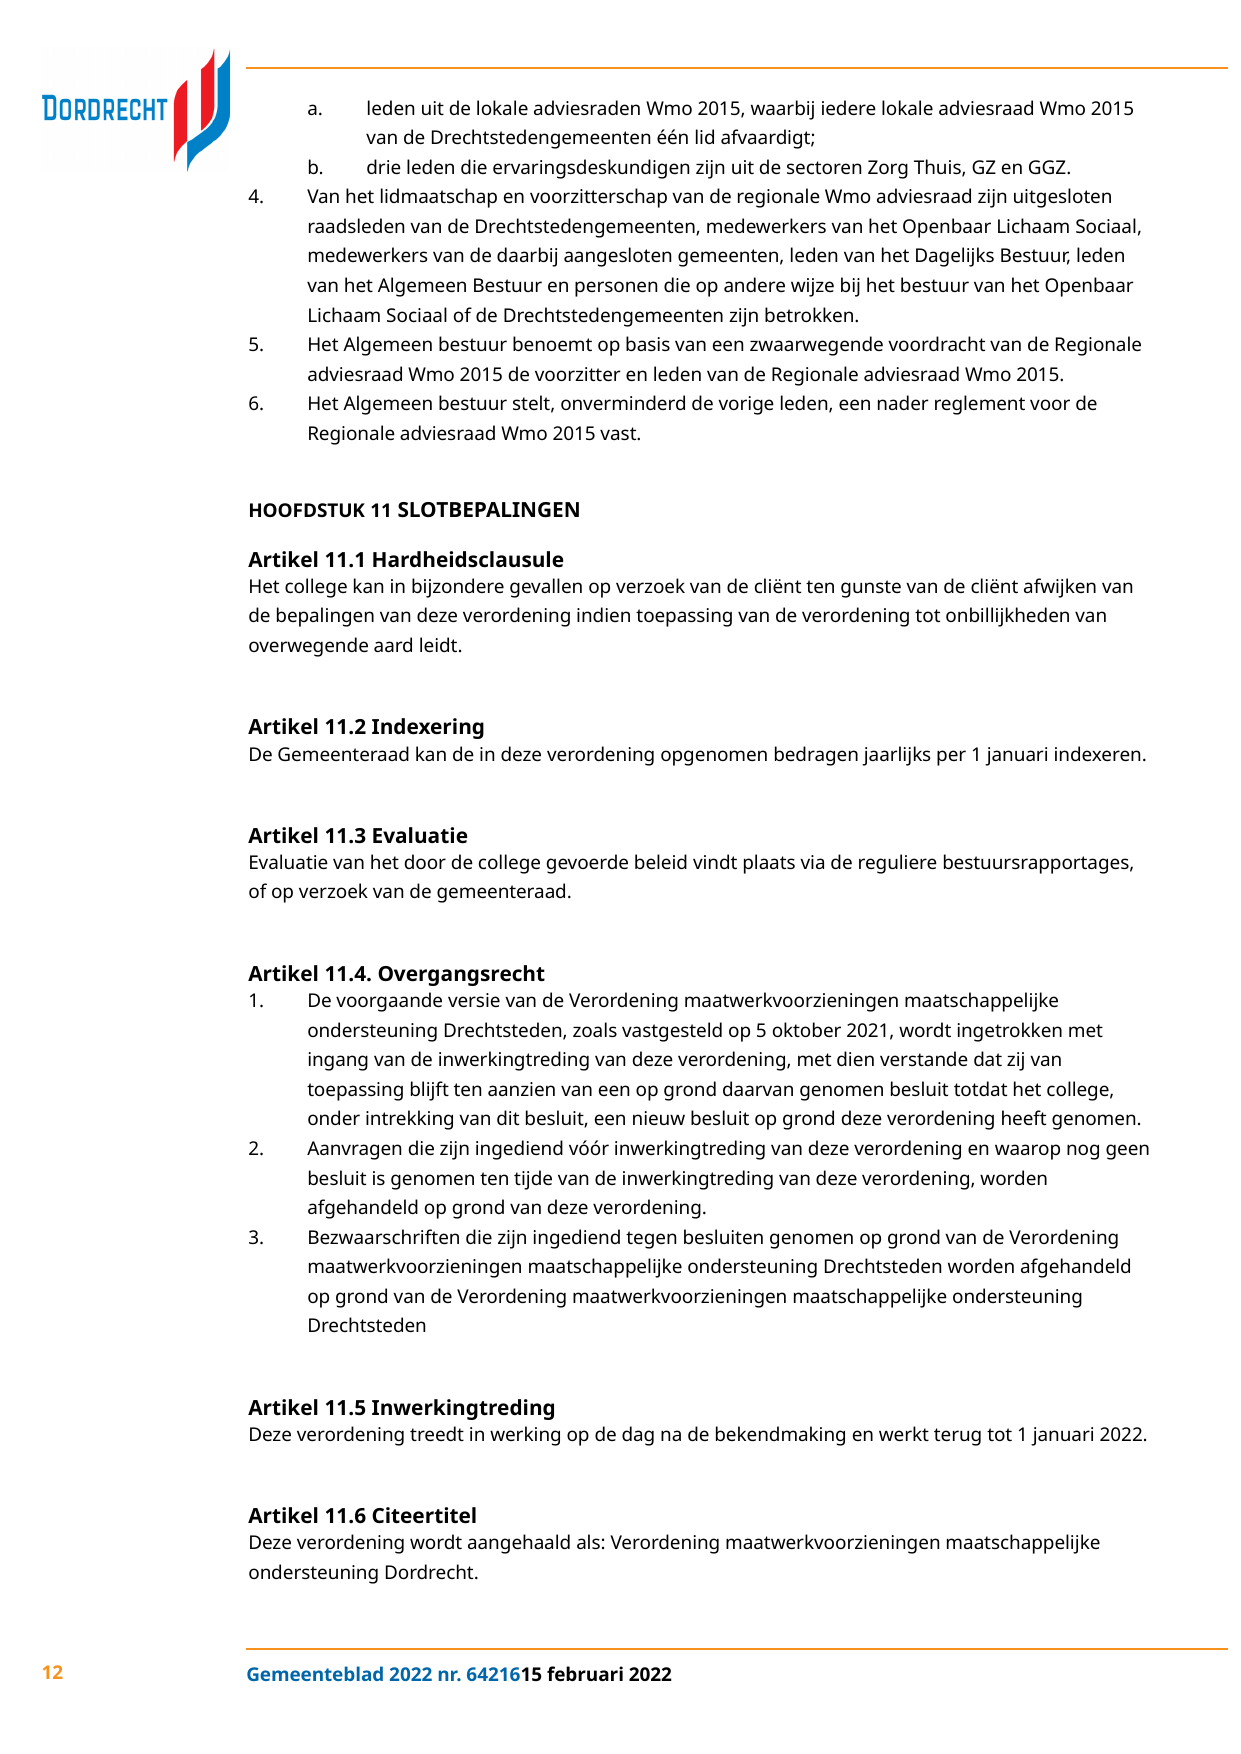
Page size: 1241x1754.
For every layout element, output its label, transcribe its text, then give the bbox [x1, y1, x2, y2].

list Bezwaarschriften die zijn ingediend tegen besluiten genomen op grond van de Verordening maatwerkvoorzieningen maatschappelijke ondersteuning Drechtsteden worden afgehandeld op grond van de Verordening maatwerkvoorzieningen maatschappelijke ondersteuning Drechtsteden [248, 1224, 1152, 1338]
text Artikel 11.1 Hardheidsclausule [248, 545, 1152, 573]
list Het Algemeen bestuur benoemt op basis van een zwaarwegende voordracht van de Regionale adviesraad Wmo 2015 de voorzitter en leden van de Regionale adviesraad Wmo 2015. [248, 331, 1152, 387]
text Artikel 11.6 Citeertitel [248, 1501, 1152, 1529]
text Deze verordening wordt aangehaald als: Verordening maatwerkvoorzieningen maatschappelijke ondersteuning Dordrecht. [248, 1529, 1152, 1585]
text Artikel 11.3 Evaluatie [248, 821, 1152, 849]
list Van het lidmaatschap en voorzitterschap van de regionale Wmo adviesraad zijn uitgesloten raadsleden van de Drechtstedengemeenten, medewerkers van het Openbaar Lichaam Sociaal, medewerkers van de daarbij aangesloten gemeenten, leden van het Dagelijks Bestuur, leden van het Algemeen Bestuur en personen die op andere wijze bij het bestuur van het Openbaar Lichaam Sociaal of de Drechtstedengemeenten zijn betrokken. [248, 183, 1152, 328]
list De voorgaande versie van de Verordening maatwerkvoorzieningen maatschappelijke ondersteuning Drechtsteden, zoals vastgesteld op 5 oktober 2021, wordt ingetrokken met ingang van de inwerkingtreding van deze verordening, met dien verstande dat zij van toepassing blijft ten aanzien van een op grond daarvan genomen besluit totdat het college, onder intrekking van dit besluit, een nieuw besluit op grond deze verordening heeft genomen. [248, 987, 1152, 1131]
text Artikel 11.5 Inwerkingtreding [248, 1393, 1152, 1421]
text Deze verordening treedt in werking op de dag na de bekendmaking en werkt terug tot 1 januari 2022. [248, 1421, 1152, 1447]
text HOOFDSTUK 11 SLOTBEPALINGEN [248, 495, 1152, 524]
text Het college kan in bijzondere gevallen op verzoek van de cliënt ten gunste van de cliënt afwijken van de bepalingen van deze verordening indien toepassing van de verordening tot onbillijkheden van overwegende aard leidt. [248, 573, 1152, 658]
list Aanvragen die zijn ingediend vóór inwerkingtreding van deze verordening en waarop nog geen besluit is genomen ten tijde van de inwerkingtreding van deze verordening, worden afgehandeld op grond van deze verordening. [248, 1135, 1152, 1220]
text Evaluatie van het door de college gevoerde beleid vindt plaats via de reguliere bestuursrapportages, of op verzoek van de gemeenteraad. [248, 849, 1152, 904]
list Het Algemeen bestuur stelt, onverminderd de vorige leden, een nader reglement voor de Regionale adviesraad Wmo 2015 vast. [248, 391, 1152, 446]
text Artikel 11.4. Overgangsrecht [248, 959, 1152, 987]
list drie leden die ervaringsdeskundigen zijn uit de sectoren Zorg Thuis, GZ en GGZ. [307, 154, 1152, 180]
picture [41, 47, 231, 172]
list leden uit de lokale adviesraden Wmo 2015, waarbij iedere lokale adviesraad Wmo 2015 van de Drechtstedengemeenten één lid afvaardigt; [307, 95, 1152, 150]
text De Gemeenteraad kan de in deze verordening opgenomen bedragen jaarlijks per 1 januari indexeren. [248, 741, 1152, 766]
text Artikel 11.2 Indexering [248, 712, 1152, 741]
